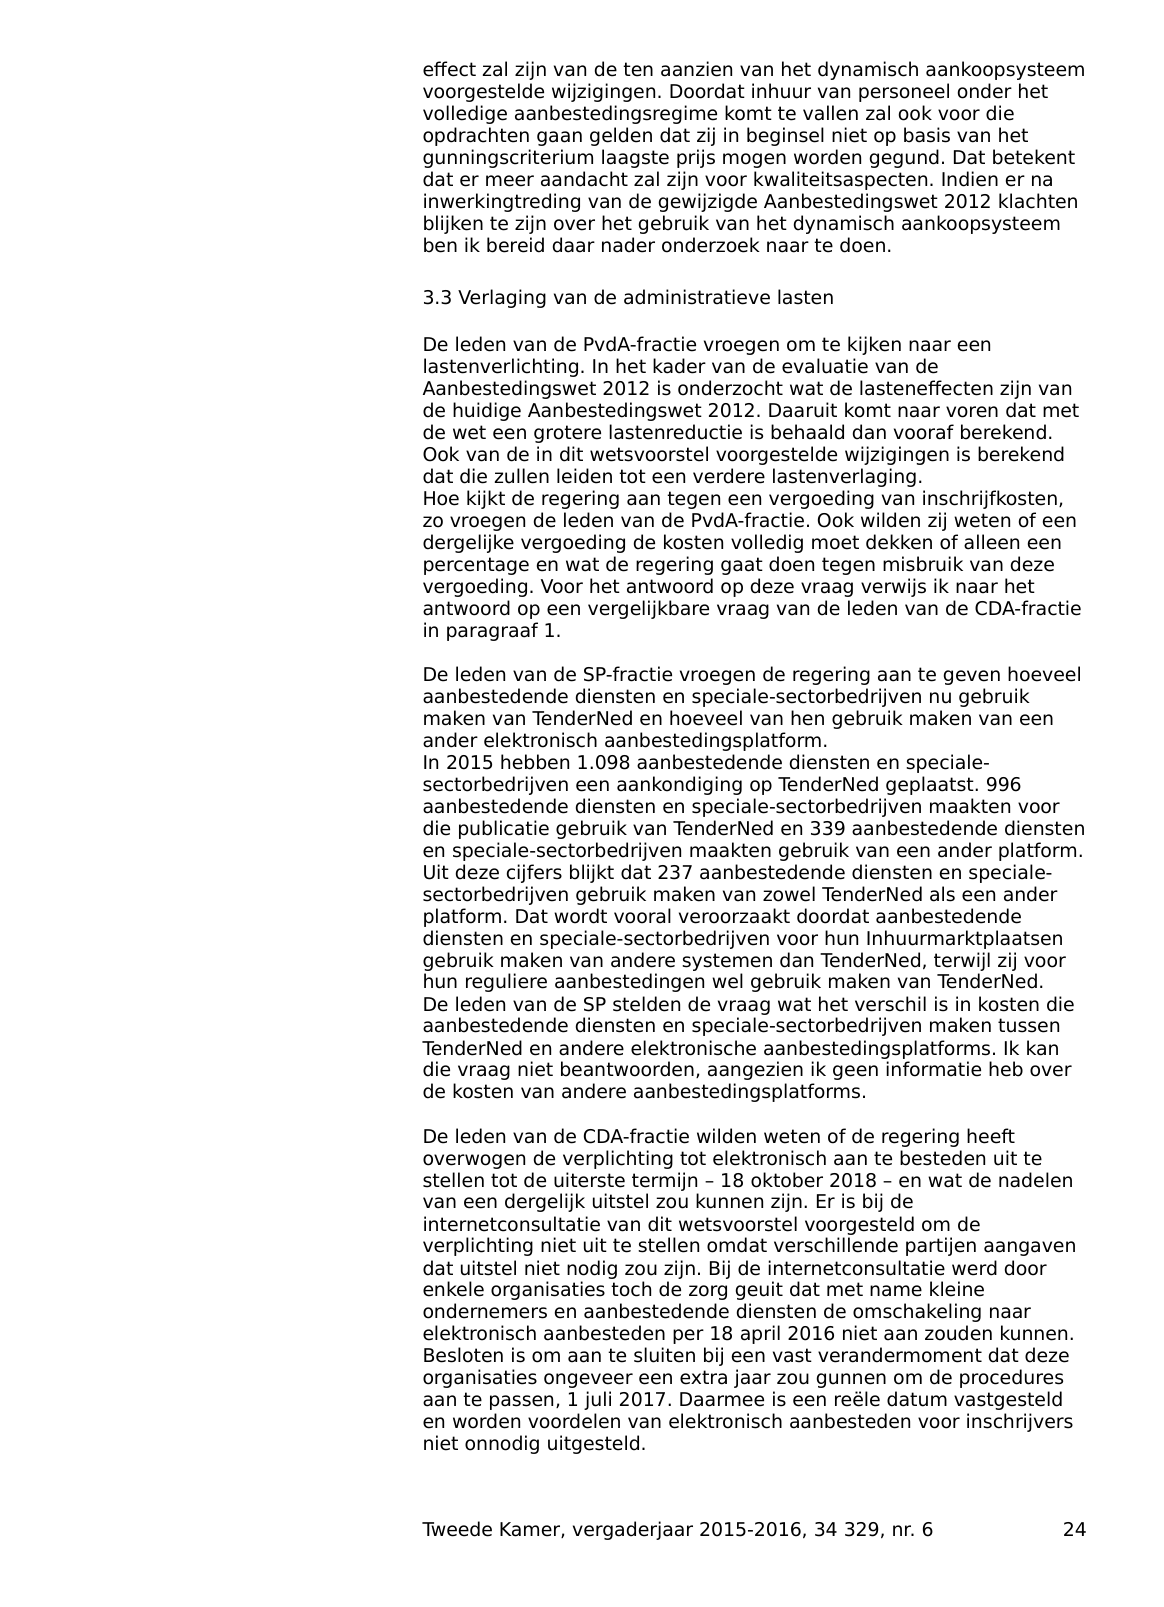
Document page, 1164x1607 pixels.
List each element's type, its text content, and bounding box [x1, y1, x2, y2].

text De leden van de PvdA-fractie vroegen om te kijken naar een lastenverlichting. In het kader van de evaluatie van de Aanbestedingswet 2012 is onderzocht wat de lasteneffecten zijn van de huidige Aanbestedingswet 2012. Daaruit komt naar voren dat met de wet een grotere lastenreductie is behaald dan vooraf berekend. Ook van de in dit wetsvoorstel voorgestelde wijzigingen is berekend dat die zullen leiden tot een verdere lastenverlaging. [422, 334, 1087, 488]
text effect zal zijn van de ten aanzien van het dynamisch aankoopsysteem voorgestelde wijzigingen. Doordat inhuur van personeel onder het volledige aanbestedingsregime komt te vallen zal ook voor die opdrachten gaan gelden dat zij in beginsel niet op basis van het gunningscriterium laagste prijs mogen worden gegund. Dat betekent dat er meer aandacht zal zijn voor kwaliteitsaspecten. Indien er na inwerkingtreding van de gewijzigde Aanbestedingswet 2012 klachten blijken te zijn over het gebruik van het dynamisch aankoopsysteem ben ik bereid daar nader onderzoek naar te doen. [422, 59, 1087, 257]
text In 2015 hebben 1.098 aanbestedende diensten en speciale-sectorbedrijven een aankondiging op TenderNed geplaatst. 996 aanbestedende diensten en speciale-sectorbedrijven maakten voor die publicatie gebruik van TenderNed en 339 aanbestedende diensten en speciale-sectorbedrijven maakten gebruik van een ander platform. Uit deze cijfers blijkt dat 237 aanbestedende diensten en speciale-sectorbedrijven gebruik maken van zowel TenderNed als een ander platform. Dat wordt vooral veroorzaakt doordat aanbestedende diensten en speciale-sectorbedrijven voor hun Inhuurmarktplaatsen gebruik maken van andere systemen dan TenderNed, terwijl zij voor hun reguliere aanbestedingen wel gebruik maken van TenderNed. [422, 752, 1087, 993]
text De leden van de SP-fractie vroegen de regering aan te geven hoeveel aanbestedende diensten en speciale-sectorbedrijven nu gebruik maken van TenderNed en hoeveel van hen gebruik maken van een ander elektronisch aanbestedingsplatform. [422, 664, 1087, 752]
text De leden van de CDA-fractie wilden weten of de regering heeft overwogen de verplichting tot elektronisch aan te besteden uit te stellen tot de uiterste termijn – 18 oktober 2018 – en wat de nadelen van een dergelijk uitstel zou kunnen zijn. Er is bij de internetconsultatie van dit wetsvoorstel voorgesteld om de verplichting niet uit te stellen omdat verschillende partijen aangaven dat uitstel niet nodig zou zijn. Bij de internetconsultatie werd door enkele organisaties toch de zorg geuit dat met name kleine ondernemers en aanbestedende diensten de omschakeling naar elektronisch aanbesteden per 18 april 2016 niet aan zouden kunnen. Besloten is om aan te sluiten bij een vast verandermoment dat deze organisaties ongeveer een extra jaar zou gunnen om de procedures aan te passen, 1 juli 2017. Daarmee is een reële datum vastgesteld en worden voordelen van elektronisch aanbesteden voor inschrijvers niet onnodig uitgesteld. [422, 1126, 1087, 1455]
subtitle 3.3 Verlaging van de administratieve lasten [422, 287, 1087, 309]
text Hoe kijkt de regering aan tegen een vergoeding van inschrijfkosten, zo vroegen de leden van de PvdA-fractie. Ook wilden zij weten of een dergelijke vergoeding de kosten volledig moet dekken of alleen een percentage en wat de regering gaat doen tegen misbruik van deze vergoeding. Voor het antwoord op deze vraag verwijs ik naar het antwoord op een vergelijkbare vraag van de leden van de CDA-fractie in paragraaf 1. [422, 488, 1087, 642]
text De leden van de SP stelden de vraag wat het verschil is in kosten die aanbestedende diensten en speciale-sectorbedrijven maken tussen TenderNed en andere elektronische aanbestedingsplatforms. Ik kan die vraag niet beantwoorden, aangezien ik geen informatie heb over de kosten van andere aanbestedingsplatforms. [422, 993, 1087, 1103]
